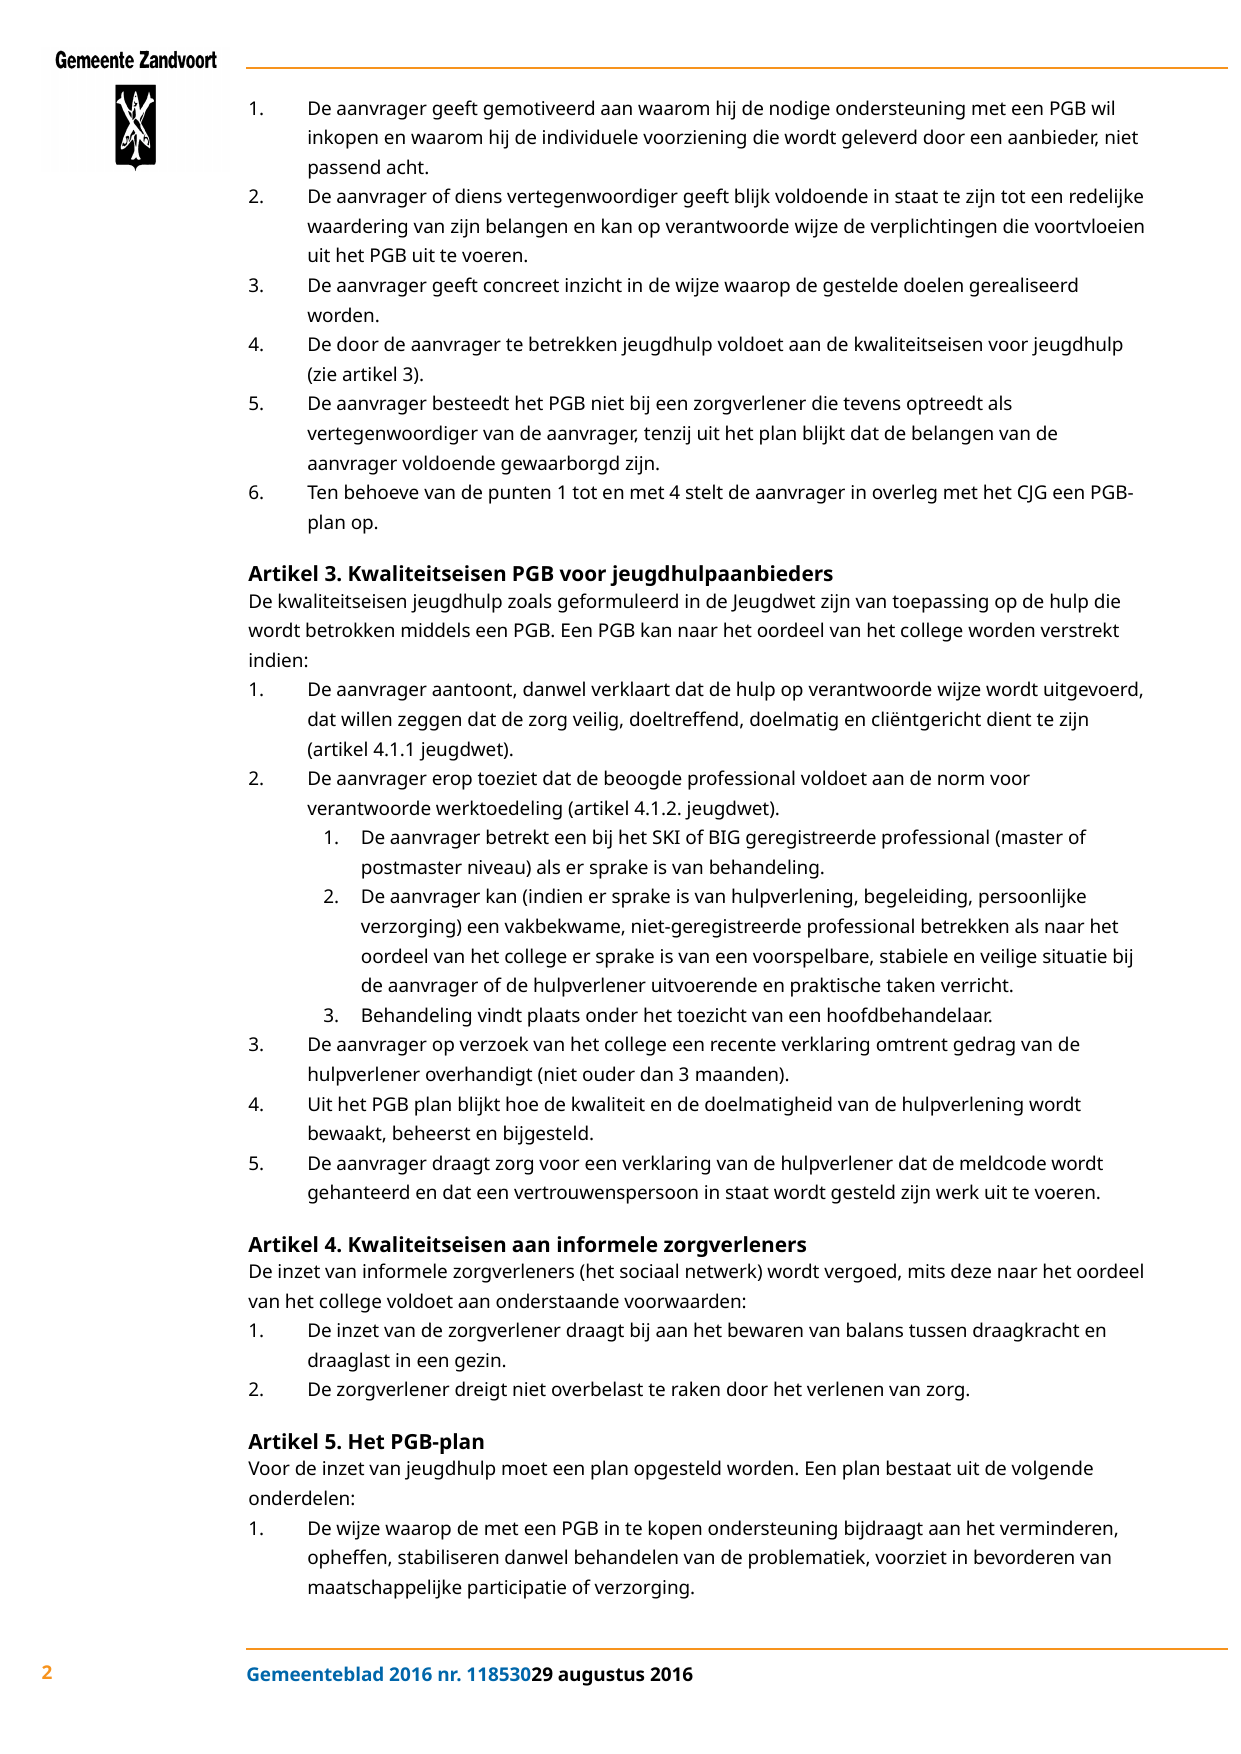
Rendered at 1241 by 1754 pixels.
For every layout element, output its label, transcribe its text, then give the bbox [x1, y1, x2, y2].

text Artikel 5. Het PGB-plan [248, 1427, 1152, 1456]
list De aanvrager geeft concreet inzicht in de wijze waarop de gestelde doelen gerealiseerd worden. [248, 272, 1152, 328]
list De door de aanvrager te betrekken jeugdhulp voldoet aan de kwaliteitseisen voor jeugdhulp (zie artikel 3). [248, 331, 1152, 387]
text Artikel 3. Kwaliteitseisen PGB voor jeugdhulpaanbieders [248, 559, 1152, 588]
list De aanvrager kan (indien er sprake is van hulpverlening, begeleiding, persoonlijke verzorging) een vakbekwame, niet-geregistreerde professional betrekken als naar het oordeel van het college er sprake is van een voorspelbare, stabiele en veilige situatie bij de aanvrager of de hulpverlener uitvoerende en praktische taken verricht. [323, 884, 1152, 998]
picture [41, 47, 231, 172]
list Behandeling vindt plaats onder het toezicht van een hoofdbehandelaar. [323, 1002, 1152, 1028]
list De aanvrager op verzoek van het college een recente verklaring omtrent gedrag van de hulpverlener overhandigt (niet ouder dan 3 maanden). [248, 1032, 1152, 1087]
list De aanvrager geeft gemotiveerd aan waarom hij de nodige ondersteuning met een PGB wil inkopen en waarom hij de individuele voorziening die wordt geleverd door een aanbieder, niet passend acht. [248, 95, 1152, 180]
list De aanvrager of diens vertegenwoordiger geeft blijk voldoende in staat te zijn tot een redelijke waardering van zijn belangen en kan op verantwoorde wijze de verplichtingen die voortvloeien uit het PGB uit te voeren. [248, 183, 1152, 268]
list De wijze waarop de met een PGB in te kopen ondersteuning bijdraagt aan het verminderen, opheffen, stabiliseren danwel behandelen van de problematiek, voorziet in bevorderen van maatschappelijke participatie of verzorging. [248, 1515, 1152, 1599]
list De aanvrager aantoont, danwel verklaart dat de hulp op verantwoorde wijze wordt uitgevoerd, dat willen zeggen dat de zorg veilig, doeltreffend, doelmatig en cliëntgericht dient te zijn (artikel 4.1.1 jeugdwet). [248, 677, 1152, 761]
text Artikel 4. Kwaliteitseisen aan informele zorgverleners [248, 1230, 1152, 1258]
text De inzet van informele zorgverleners (het sociaal netwerk) wordt vergoed, mits deze naar het oordeel van het college voldoet aan onderstaande voorwaarden: [248, 1258, 1152, 1314]
list De aanvrager erop toeziet dat de beoogde professional voldoet aan de norm voor verantwoorde werktoedeling (artikel 4.1.2. jeugdwet). [248, 765, 1152, 821]
list Ten behoeve van de punten 1 tot en met 4 stelt de aanvrager in overleg met het CJG een PGB-plan op. [248, 479, 1152, 535]
list De aanvrager betrekt een bij het SKI of BIG geregistreerde professional (master of postmaster niveau) als er sprake is van behandeling. [323, 824, 1152, 880]
text Voor de inzet van jeugdhulp moet een plan opgesteld worden. Een plan bestaat uit de volgende onderdelen: [248, 1456, 1152, 1511]
list Uit het PGB plan blijkt hoe de kwaliteit en de doelmatigheid van de hulpverlening wordt bewaakt, beheerst en bijgesteld. [248, 1091, 1152, 1146]
list De aanvrager besteedt het PGB niet bij een zorgverlener die tevens optreedt als vertegenwoordiger van de aanvrager, tenzij uit het plan blijkt dat de belangen van de aanvrager voldoende gewaarborgd zijn. [248, 391, 1152, 476]
list De aanvrager draagt zorg voor een verklaring van de hulpverlener dat de meldcode wordt gehanteerd en dat een vertrouwenspersoon in staat wordt gesteld zijn werk uit te voeren. [248, 1150, 1152, 1205]
list De zorgverlener dreigt niet overbelast te raken door het verlenen van zorg. [248, 1377, 1152, 1402]
text De kwaliteitseisen jeugdhulp zoals geformuleerd in de Jeugdwet zijn van toepassing op de hulp die wordt betrokken middels een PGB. Een PGB kan naar het oordeel van het college worden verstrekt indien: [248, 588, 1152, 673]
list De inzet van de zorgverlener draagt bij aan het bewaren van balans tussen draagkracht en draaglast in een gezin. [248, 1317, 1152, 1373]
